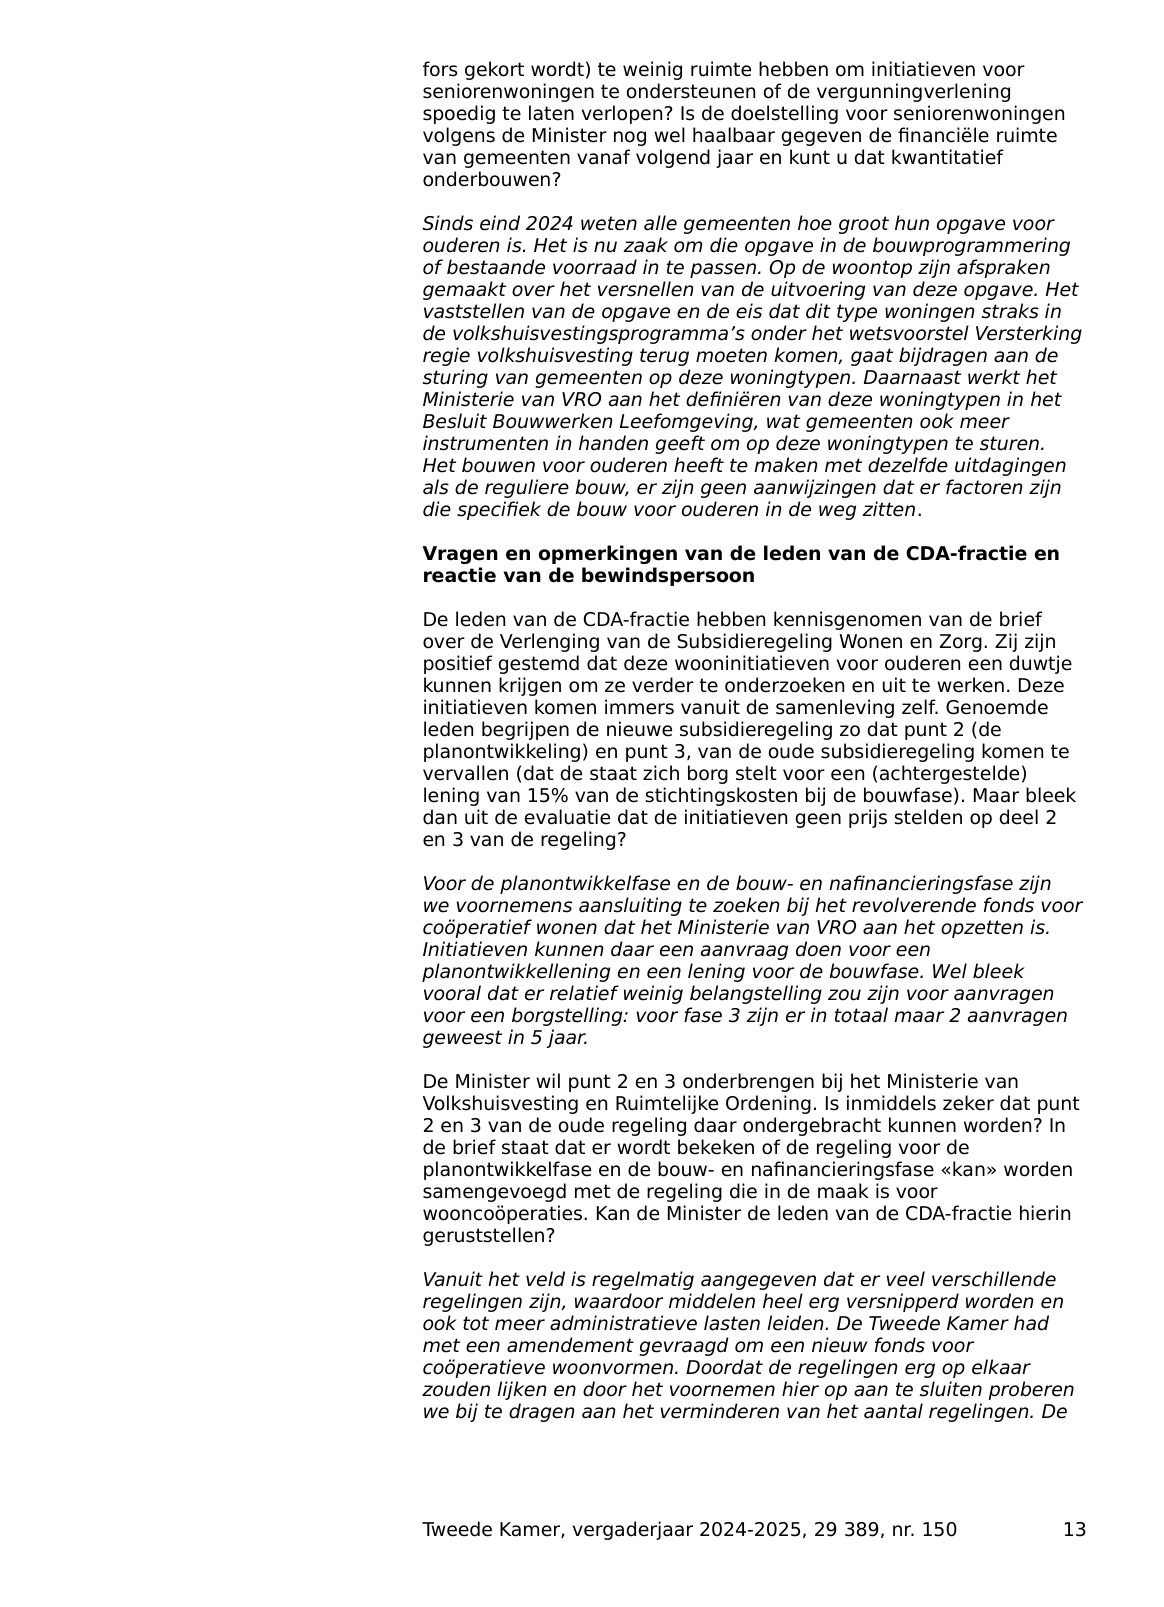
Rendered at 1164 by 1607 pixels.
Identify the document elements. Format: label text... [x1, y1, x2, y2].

text De leden van de CDA-fractie hebben kennisgenomen van de brief over de Verlenging van de Subsidieregeling Wonen en Zorg. Zij zijn positief gestemd dat deze wooninitiatieven voor ouderen een duwtje kunnen krijgen om ze verder te onderzoeken en uit te werken. Deze initiatieven komen immers vanuit de samenleving zelf. Genoemde leden begrijpen de nieuwe subsidieregeling zo dat punt 2 (de planontwikkeling) en punt 3, van de oude subsidieregeling komen te vervallen (dat de staat zich borg stelt voor een (achtergestelde) lening van 15% van de stichtingskosten bij de bouwfase). Maar bleek dan uit de evaluatie dat de initiatieven geen prijs stelden op deel 2 en 3 van de regeling? [422, 609, 1087, 851]
text Voor de planontwikkelfase en de bouw- en nafinancieringsfase zijn we voornemens aansluiting te zoeken bij het revolverende fonds voor coöperatief wonen dat het Ministerie van VRO aan het opzetten is. Initiatieven kunnen daar een aanvraag doen voor een planontwikkellening en een lening voor de bouwfase. Wel bleek vooral dat er relatief weinig belangstelling zou zijn voor aanvragen voor een borgstelling: voor fase 3 zijn er in totaal maar 2 aanvragen geweest in 5 jaar. [422, 873, 1087, 1049]
text Vanuit het veld is regelmatig aangegeven dat er veel verschillende regelingen zijn, waardoor middelen heel erg versnipperd worden en ook tot meer administratieve lasten leiden. De Tweede Kamer had met een amendement gevraagd om een nieuw fonds voor coöperatieve woonvormen. Doordat de regelingen erg op elkaar zouden lijken en door het voornemen hier op aan te sluiten proberen we bij te dragen aan het verminderen van het aantal regelingen. De [422, 1269, 1087, 1423]
text Sinds eind 2024 weten alle gemeenten hoe groot hun opgave voor ouderen is. Het is nu zaak om die opgave in de bouwprogrammering of bestaande voorraad in te passen. Op de woontop zijn afspraken gemaakt over het versnellen van de uitvoering van deze opgave. Het vaststellen van de opgave en de eis dat dit type woningen straks in de volkshuisvestingsprogramma’s onder het wetsvoorstel Versterking regie volkshuisvesting terug moeten komen, gaat bijdragen aan de sturing van gemeenten op deze woningtypen. Daarnaast werkt het Ministerie van VRO aan het definiëren van deze woningtypen in het Besluit Bouwwerken Leefomgeving, wat gemeenten ook meer instrumenten in handen geeft om op deze woningtypen te sturen. [422, 213, 1087, 455]
text Het bouwen voor ouderen heeft te maken met dezelfde uitdagingen als de reguliere bouw, er zijn geen aanwijzingen dat er factoren zijn die specifiek de bouw voor ouderen in de weg zitten. [422, 455, 1087, 521]
subtitle Vragen en opmerkingen van de leden van de CDA-fractie en reactie van de bewindspersoon [422, 543, 1087, 587]
text fors gekort wordt) te weinig ruimte hebben om initiatieven voor seniorenwoningen te ondersteunen of de vergunningverlening spoedig te laten verlopen? Is de doelstelling voor seniorenwoningen volgens de Minister nog wel haalbaar gegeven de financiële ruimte van gemeenten vanaf volgend jaar en kunt u dat kwantitatief onderbouwen? [422, 59, 1087, 191]
text De Minister wil punt 2 en 3 onderbrengen bij het Ministerie van Volkshuisvesting en Ruimtelijke Ordening. Is inmiddels zeker dat punt 2 en 3 van de oude regeling daar ondergebracht kunnen worden? In de brief staat dat er wordt bekeken of de regeling voor de planontwikkelfase en de bouw- en nafinancieringsfase «kan» worden samengevoegd met de regeling die in de maak is voor wooncoöperaties. Kan de Minister de leden van de CDA-fractie hierin geruststellen? [422, 1071, 1087, 1247]
